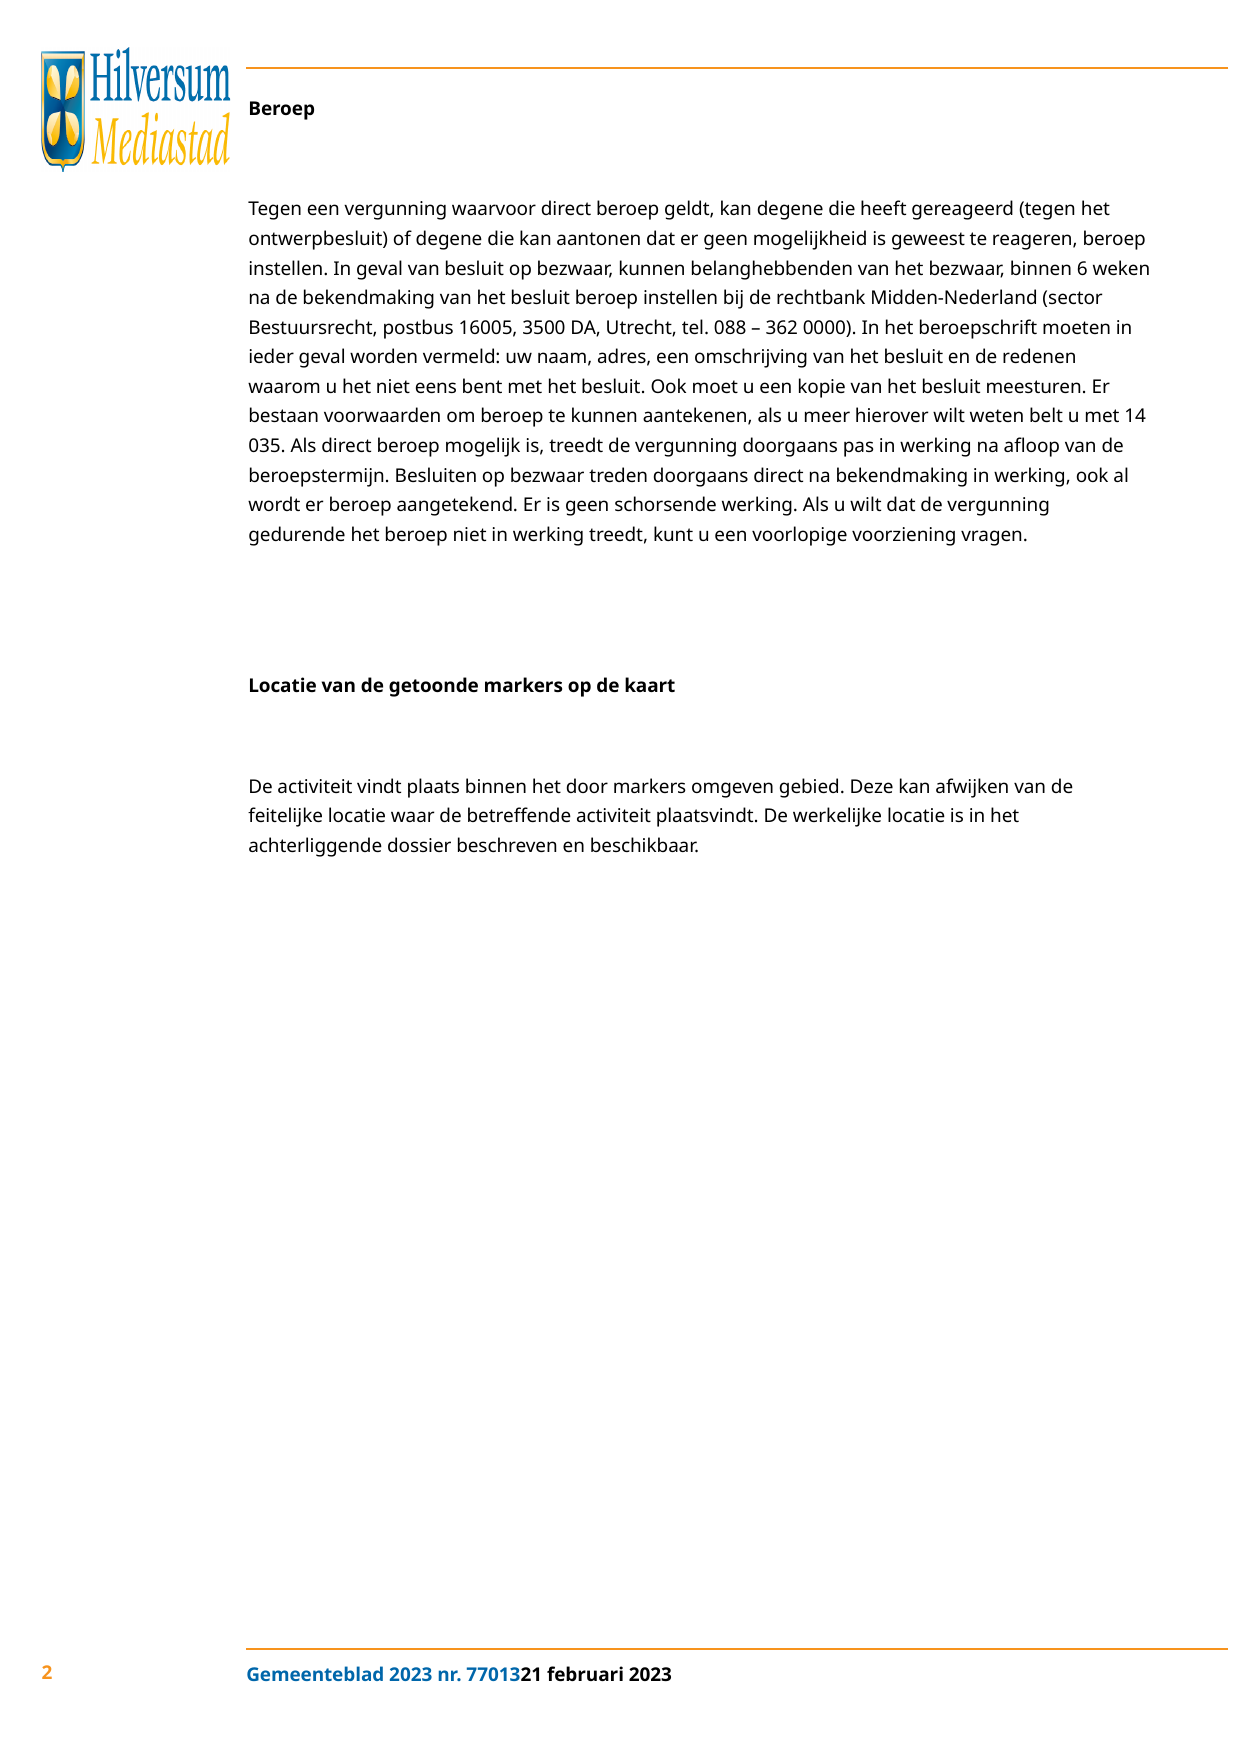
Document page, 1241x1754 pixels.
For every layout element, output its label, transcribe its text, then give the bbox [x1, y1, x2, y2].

picture [41, 47, 231, 172]
text Locatie van de getoonde markers op de kaart [248, 672, 1152, 698]
text Beroep [248, 95, 1152, 121]
text De activiteit vindt plaats binnen het door markers omgeven gebied. Deze kan afwijken van de feitelijke locatie waar de betreffende activiteit plaatsvindt. De werkelijke locatie is in het achterliggende dossier beschreven en beschikbaar. [248, 773, 1152, 858]
text Tegen een vergunning waarvoor direct beroep geldt, kan degene die heeft gereageerd (tegen het ontwerpbesluit) of degene die kan aantonen dat er geen mogelijkheid is geweest te reageren, beroep instellen. In geval van besluit op bezwaar, kunnen belanghebbenden van het bezwaar, binnen 6 weken na de bekendmaking van het besluit beroep instellen bij de rechtbank Midden-Nederland (sector Bestuursrecht, postbus 16005, 3500 DA, Utrecht, tel. 088 – 362 0000). In het beroepschrift moeten in ieder geval worden vermeld: uw naam, adres, een omschrijving van het besluit en de redenen waarom u het niet eens bent met het besluit. Ook moet u een kopie van het besluit meesturen. Er bestaan voorwaarden om beroep te kunnen aantekenen, als u meer hierover wilt weten belt u met 14 035. Als direct beroep mogelijk is, treedt de vergunning doorgaans pas in werking na afloop van de beroepstermijn. Besluiten op bezwaar treden doorgaans direct na bekendmaking in werking, ook al wordt er beroep aangetekend. Er is geen schorsende werking. Als u wilt dat de vergunning gedurende het beroep niet in werking treedt, kunt u een voorlopige voorziening vragen. [248, 196, 1152, 547]
